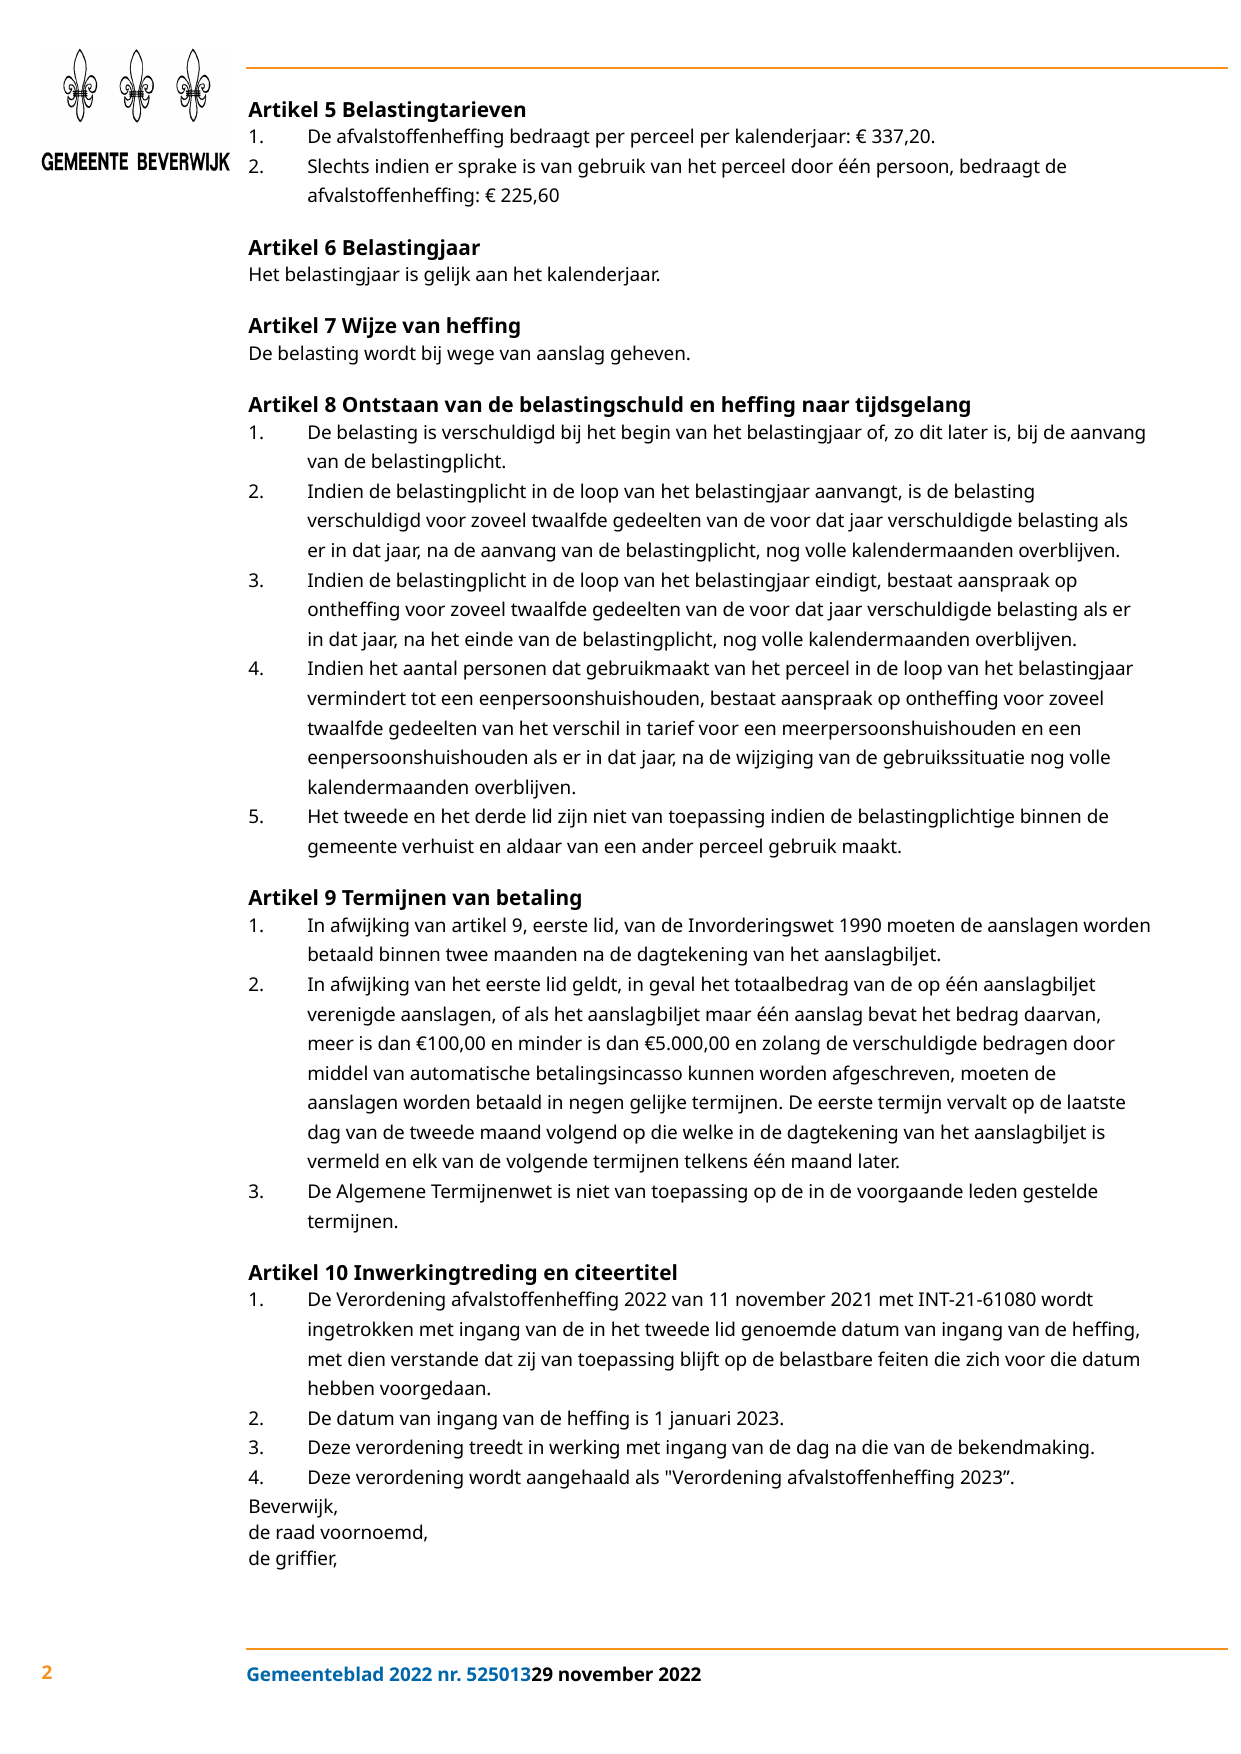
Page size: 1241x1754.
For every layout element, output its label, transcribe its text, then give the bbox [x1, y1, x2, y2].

text Artikel 7 Wijze van heffing [248, 312, 1152, 340]
list De Algemene Termijnenwet is niet van toepassing op de in de voorgaande leden gestelde termijnen. [248, 1178, 1152, 1233]
list Deze verordening wordt aangehaald als "Verordening afvalstoffenheffing 2023”. [248, 1464, 1152, 1490]
list Het tweede en het derde lid zijn niet van toepassing indien de belastingplichtige binnen de gemeente verhuist en aldaar van een ander perceel gebruik maakt. [248, 803, 1152, 859]
text Het belastingjaar is gelijk aan het kalenderjaar. [248, 261, 1152, 287]
list De Verordening afvalstoffenheffing 2022 van 11 november 2021 met INT-21-61080 wordt ingetrokken met ingang van de in het tweede lid genoemde datum van ingang van de heffing, met dien verstande dat zij van toepassing blijft op de belastbare feiten die zich voor die datum hebben voorgedaan. [248, 1287, 1152, 1401]
list Indien de belastingplicht in de loop van het belastingjaar aanvangt, is de belasting verschuldigd voor zoveel twaalfde gedeelten van de voor dat jaar verschuldigde belasting als er in dat jaar, na de aanvang van de belastingplicht, nog volle kalendermaanden overblijven. [248, 478, 1152, 563]
list Indien het aantal personen dat gebruikmaakt van het perceel in de loop van het belastingjaar vermindert tot een eenpersoonshuishouden, bestaat aanspraak op ontheffing voor zoveel twaalfde gedeelten van het verschil in tarief voor een meerpersoonshuishouden en een eenpersoonshuishouden als er in dat jaar, na de wijziging van de gebruikssituatie nog volle kalendermaanden overblijven. [248, 656, 1152, 800]
text Artikel 9 Termijnen van betaling [248, 883, 1152, 912]
text Artikel 5 Belastingtarieven [248, 95, 1152, 123]
list De belasting is verschuldigd bij het begin van het belastingjaar of, zo dit later is, bij de aanvang van de belastingplicht. [248, 419, 1152, 474]
picture [41, 47, 231, 172]
list De datum van ingang van de heffing is 1 januari 2023. [248, 1405, 1152, 1431]
text Artikel 6 Belastingjaar [248, 233, 1152, 261]
text De belasting wordt bij wege van aanslag geheven. [248, 340, 1152, 366]
text de raad voornoemd, [248, 1519, 1152, 1545]
text Artikel 10 Inwerkingtreding en citeertitel [248, 1258, 1152, 1287]
text de griffier, [248, 1545, 1152, 1571]
list De afvalstoffenheffing bedraagt per perceel per kalenderjaar: € 337,20. [248, 123, 1152, 149]
text Beverwijk, [248, 1494, 1152, 1519]
list In afwijking van het eerste lid geldt, in geval het totaalbedrag van de op één aanslagbiljet verenigde aanslagen, of als het aanslagbiljet maar één aanslag bevat het bedrag daarvan, meer is dan €100,00 en minder is dan €5.000,00 en zolang de verschuldigde bedragen door middel van automatische betalingsincasso kunnen worden afgeschreven, moeten de aanslagen worden betaald in negen gelijke termijnen. De eerste termijn vervalt op de laatste dag van de tweede maand volgend op die welke in de dagtekening van het aanslagbiljet is vermeld en elk van de volgende termijnen telkens één maand later. [248, 971, 1152, 1174]
text Artikel 8 Ontstaan van de belastingschuld en heffing naar tijdsgelang [248, 391, 1152, 419]
list In afwijking van artikel 9, eerste lid, van de Invorderingswet 1990 moeten de aanslagen worden betaald binnen twee maanden na de dagtekening van het aanslagbiljet. [248, 912, 1152, 967]
list Deze verordening treedt in werking met ingang van de dag na die van de bekendmaking. [248, 1434, 1152, 1460]
list Indien de belastingplicht in de loop van het belastingjaar eindigt, bestaat aanspraak op ontheffing voor zoveel twaalfde gedeelten van de voor dat jaar verschuldigde belasting als er in dat jaar, na het einde van de belastingplicht, nog volle kalendermaanden overblijven. [248, 567, 1152, 652]
list Slechts indien er sprake is van gebruik van het perceel door één persoon, bedraagt de afvalstoffenheffing: € 225,60 [248, 153, 1152, 208]
